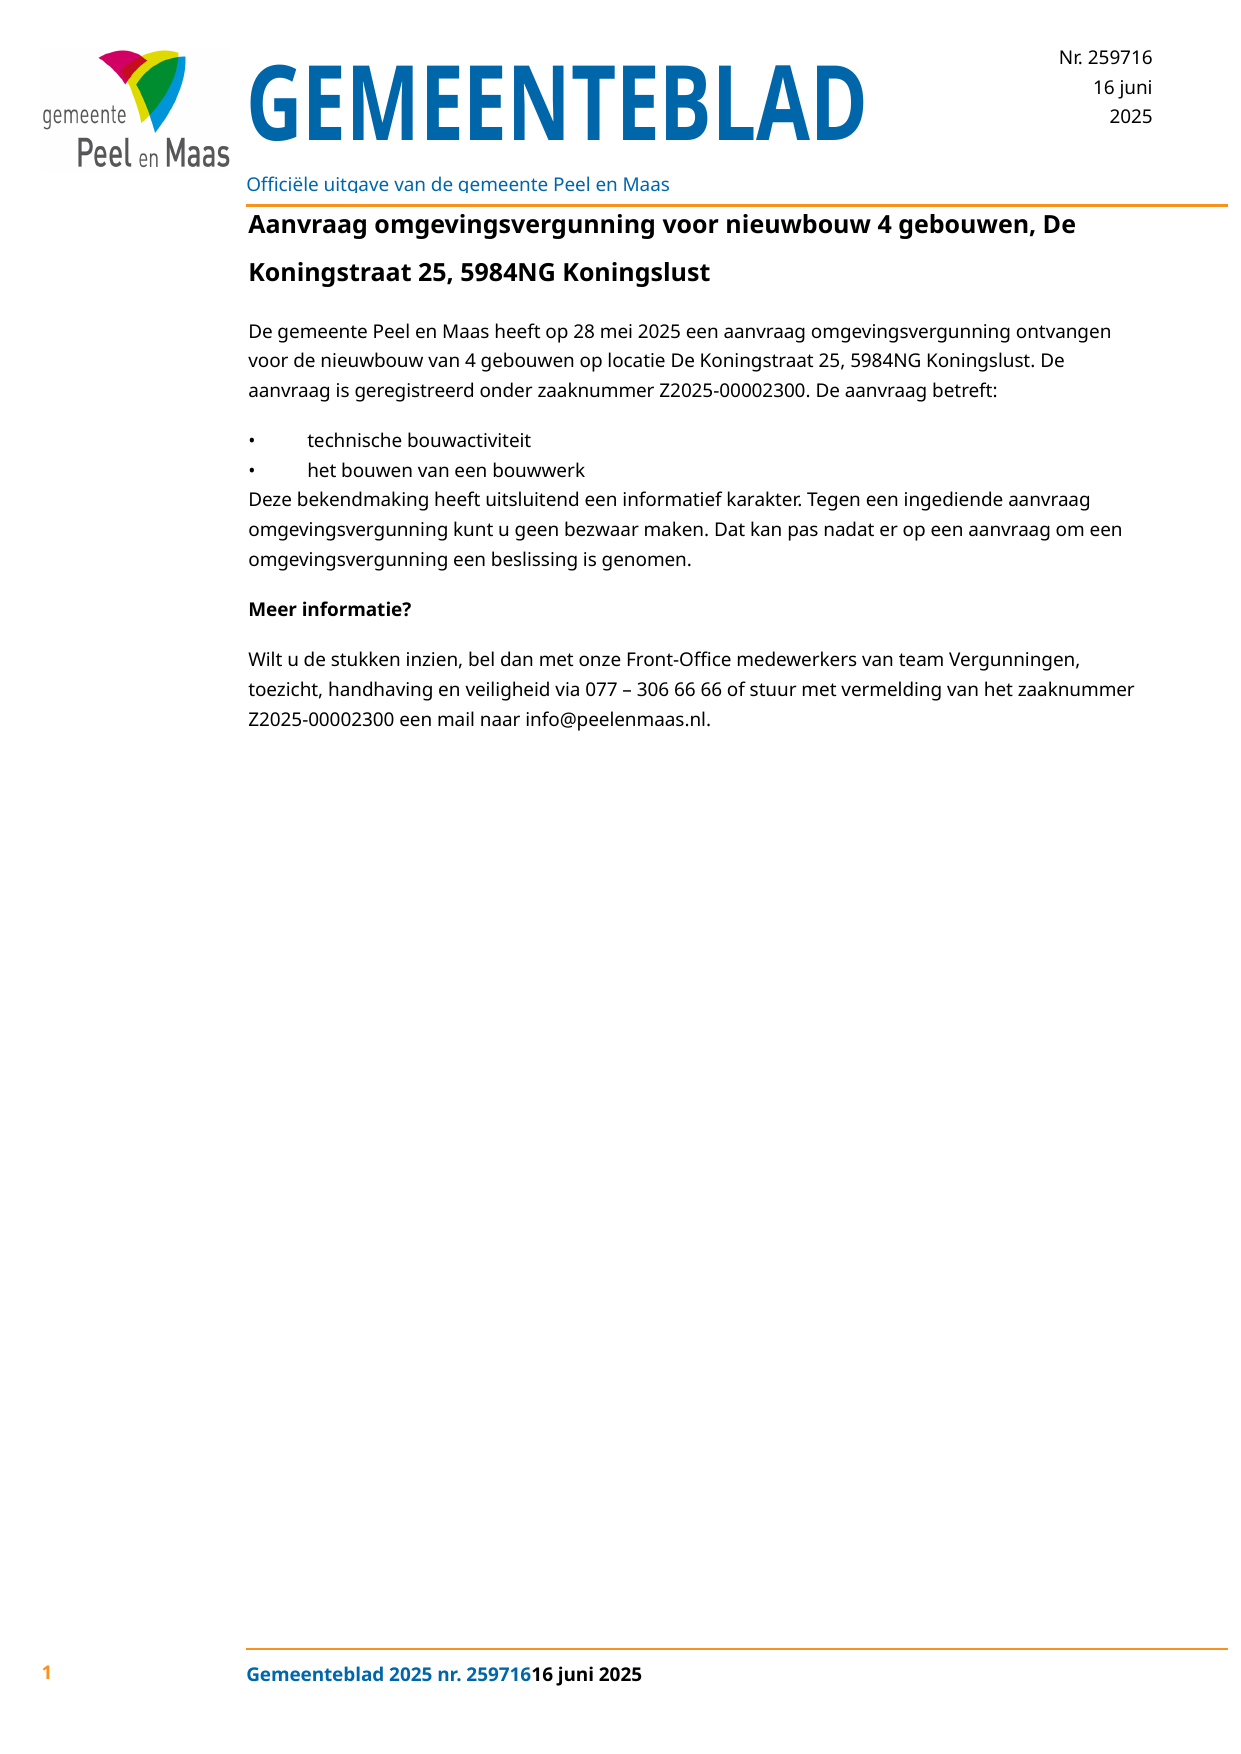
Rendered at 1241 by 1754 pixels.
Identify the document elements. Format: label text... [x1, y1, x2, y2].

picture [41, 47, 231, 172]
list het bouwen van een bouwwerk [248, 457, 1152, 483]
text Meer informatie? [248, 596, 1152, 622]
text Wilt u de stukken inzien, bel dan met onze Front-Office medewerkers van team Vergunningen, toezicht, handhaving en veiligheid via 077 – 306 66 66 of stuur met vermelding van het zaaknummer Z2025-00002300 een mail naar info@peelenmaas.nl. [248, 647, 1152, 732]
text Deze bekendmaking heeft uitsluitend een informatief karakter. Tegen een ingediende aanvraag omgevingsvergunning kunt u geen bezwaar maken. Dat kan pas nadat er op een aanvraag om een omgevingsvergunning een beslissing is genomen. [248, 487, 1152, 572]
list technische bouwactiviteit [248, 427, 1152, 453]
text De gemeente Peel en Maas heeft op 28 mei 2025 een aanvraag omgevingsvergunning ontvangen voor de nieuwbouw van 4 gebouwen op locatie De Koningstraat 25, 5984NG Koningslust. De aanvraag is geregistreerd onder zaaknummer Z2025-00002300. De aanvraag betreft: [248, 318, 1152, 403]
text Aanvraag omgevingsvergunning voor nieuwbouw 4 gebouwen, De Koningstraat 25, 5984NG Koningslust [248, 207, 1152, 288]
